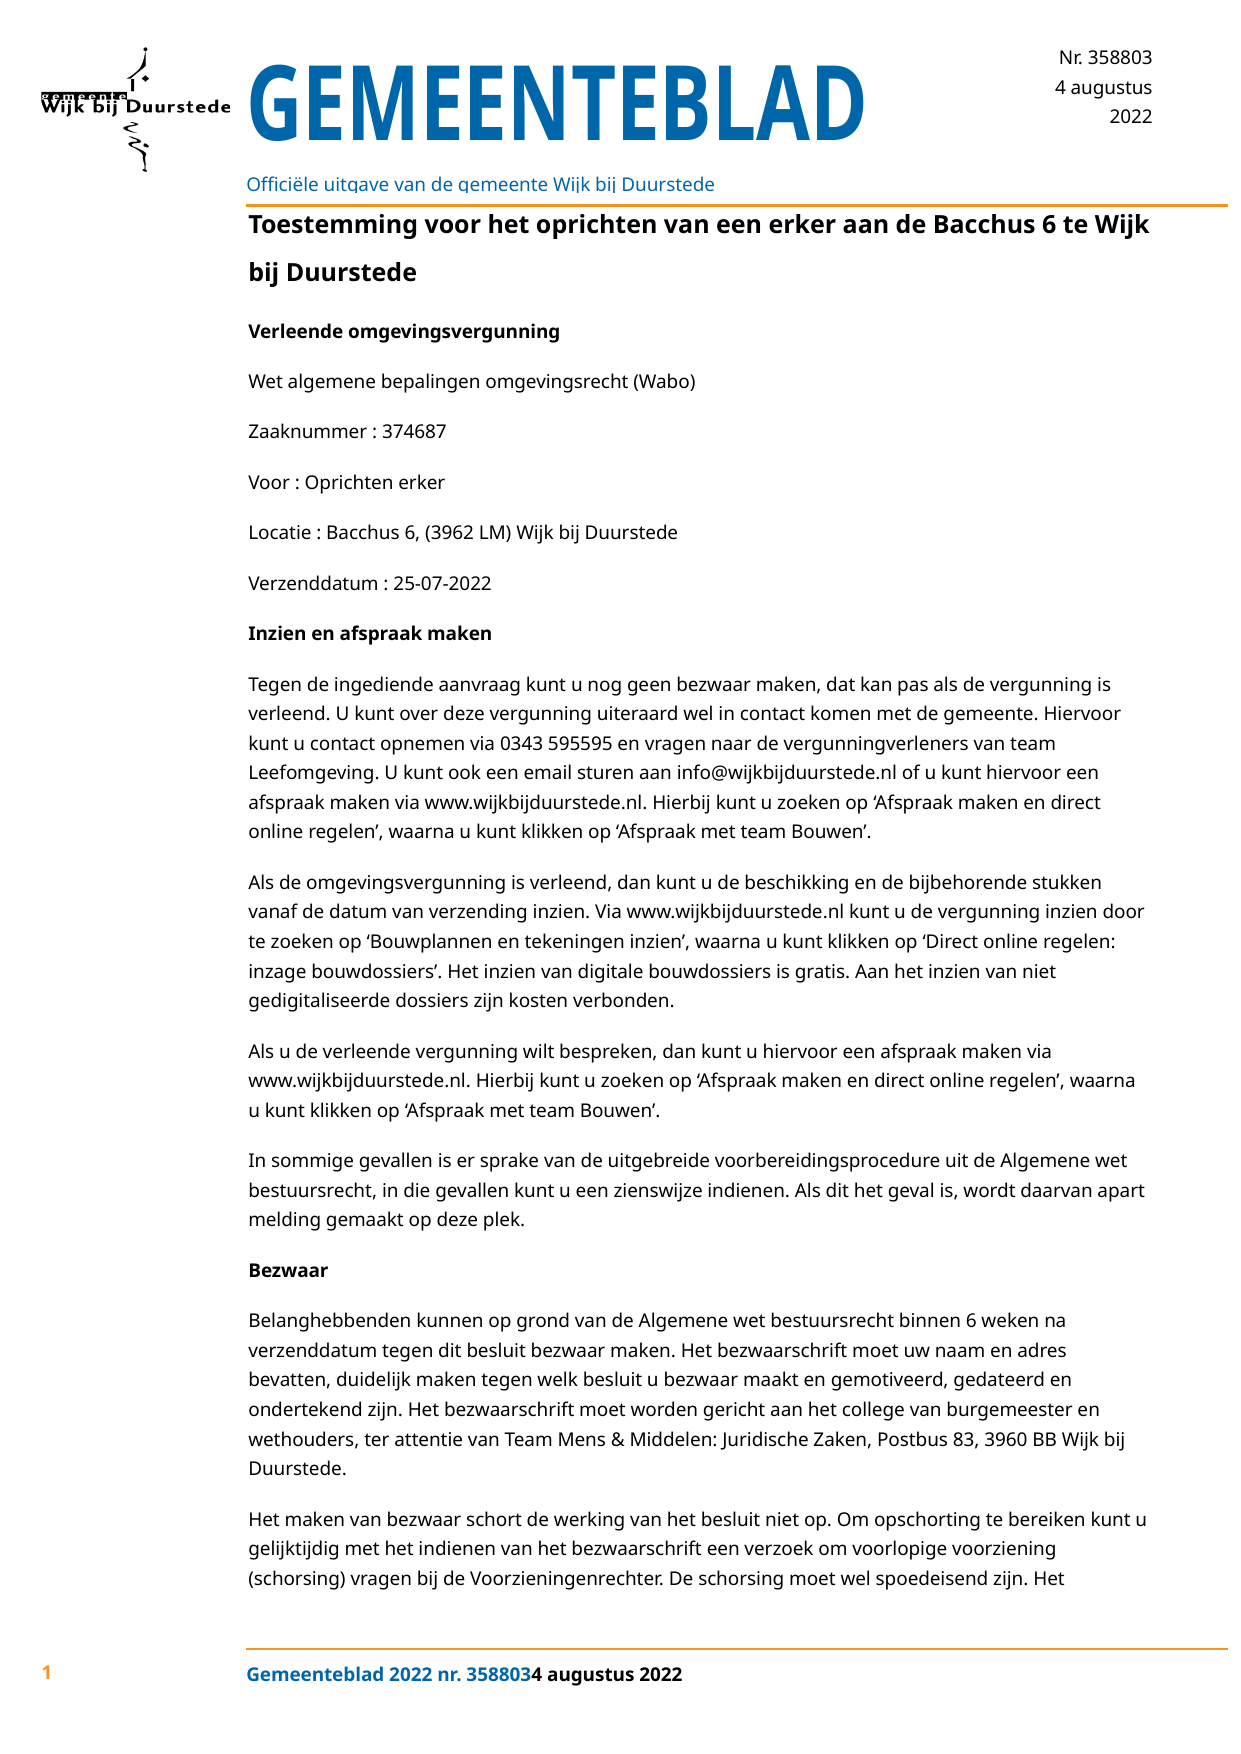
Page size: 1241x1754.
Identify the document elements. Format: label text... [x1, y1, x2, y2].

picture [41, 47, 231, 172]
text Toestemming voor het oprichten van een erker aan de Bacchus 6 te Wijk bij Duurstede [248, 207, 1152, 288]
text Verleende omgevingsvergunning [248, 318, 1152, 344]
text Voor : Oprichten erker [248, 469, 1152, 495]
text Als de omgevingsvergunning is verleend, dan kunt u de beschikking en de bijbehorende stukken vanaf de datum van verzending inzien. Via www.wijkbijduurstede.nl kunt u de vergunning inzien door te zoeken op ‘Bouwplannen en tekeningen inzien’, waarna u kunt klikken op ‘Direct online regelen: inzage bouwdossiers’. Het inzien van digitale bouwdossiers is gratis. Aan het inzien van niet gedigitaliseerde dossiers zijn kosten verbonden. [248, 869, 1152, 1013]
text In sommige gevallen is er sprake van de uitgebreide voorbereidingsprocedure uit de Algemene wet bestuursrecht, in die gevallen kunt u een zienswijze indienen. Als dit het geval is, wordt daarvan apart melding gemaakt op deze plek. [248, 1147, 1152, 1232]
text Het maken van bezwaar schort de werking van het besluit niet op. Om opschorting te bereiken kunt u gelijktijdig met het indienen van het bezwaarschrift een verzoek om voorlopige voorziening (schorsing) vragen bij de Voorzieningenrechter. De schorsing moet wel spoedeisend zijn. Het [248, 1506, 1152, 1591]
text Wet algemene bepalingen omgevingsrecht (Wabo) [248, 368, 1152, 394]
text Belanghebbenden kunnen op grond van de Algemene wet bestuursrecht binnen 6 weken na verzenddatum tegen dit besluit bezwaar maken. Het bezwaarschrift moet uw naam en adres bevatten, duidelijk maken tegen welk besluit u bezwaar maakt en gemotiveerd, gedateerd en ondertekend zijn. Het bezwaarschrift moet worden gericht aan het college van burgemeester en wethouders, ter attentie van Team Mens & Middelen: Juridische Zaken, Postbus 83, 3960 BB Wijk bij Duurstede. [248, 1307, 1152, 1481]
text Inzien en afspraak maken [248, 620, 1152, 646]
text Als u de verleende vergunning wilt bespreken, dan kunt u hiervoor een afspraak maken via www.wijkbijduurstede.nl. Hierbij kunt u zoeken op ‘Afspraak maken en direct online regelen’, waarna u kunt klikken op ‘Afspraak met team Bouwen’. [248, 1038, 1152, 1123]
text Locatie : Bacchus 6, (3962 LM) Wijk bij Duurstede [248, 519, 1152, 545]
text Bezwaar [248, 1257, 1152, 1283]
text Tegen de ingediende aanvraag kunt u nog geen bezwaar maken, dat kan pas als de vergunning is verleend. U kunt over deze vergunning uiteraard wel in contact komen met de gemeente. Hiervoor kunt u contact opnemen via 0343 595595 en vragen naar de vergunningverleners van team Leefomgeving. U kunt ook een email sturen aan info@wijkbijduurstede.nl of u kunt hiervoor een afspraak maken via www.wijkbijduurstede.nl. Hierbij kunt u zoeken op ‘Afspraak maken en direct online regelen’, waarna u kunt klikken op ‘Afspraak met team Bouwen’. [248, 671, 1152, 844]
text Zaaknummer : 374687 [248, 419, 1152, 444]
text Verzenddatum : 25-07-2022 [248, 570, 1152, 596]
